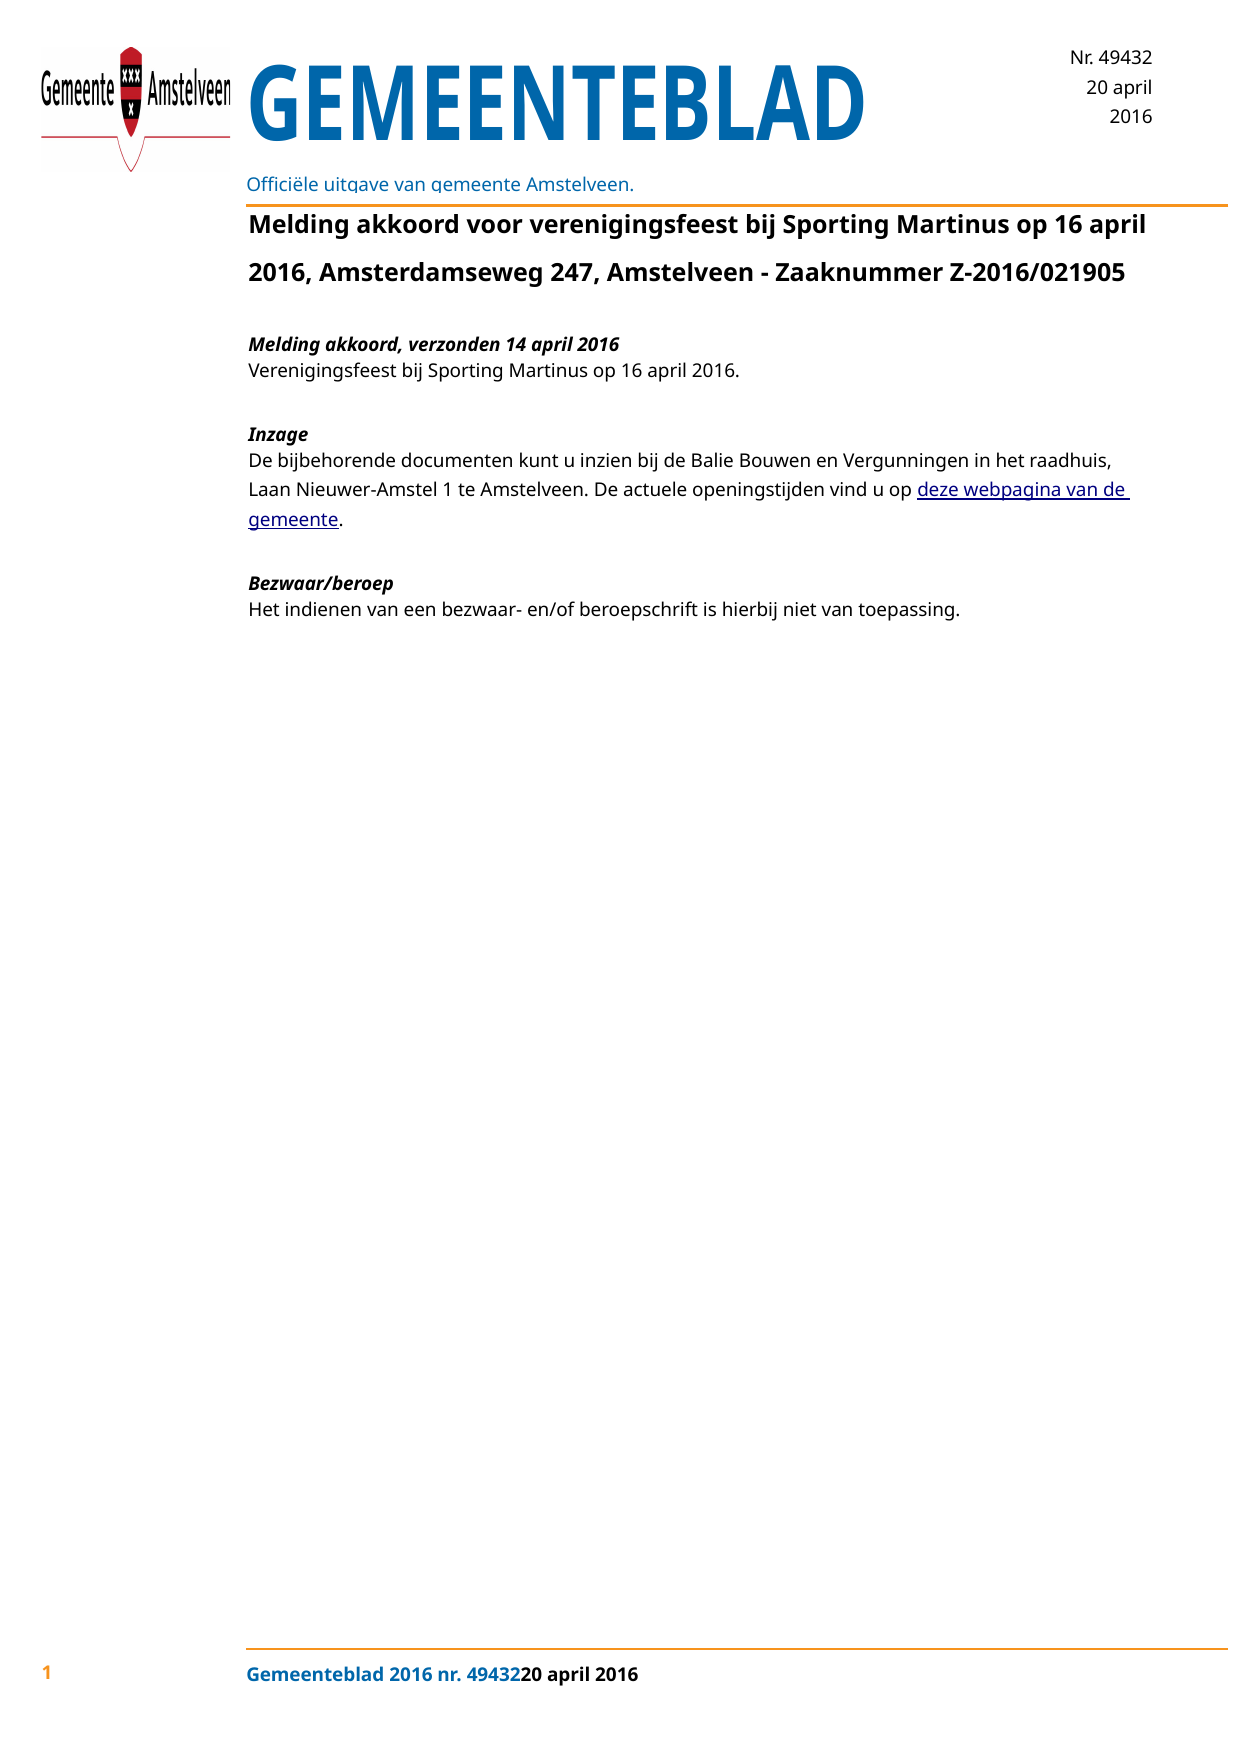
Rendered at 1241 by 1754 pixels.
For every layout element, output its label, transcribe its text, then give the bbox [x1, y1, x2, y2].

text De bijbehorende documenten kunt u inzien bij de Balie Bouwen en Vergunningen in het raadhuis, Laan Nieuwer-Amstel 1 te Amstelveen. De actuele openingstijden vind u op deze webpagina van de gemeente. [248, 447, 1152, 532]
text Inzage [248, 421, 1152, 447]
text Bezwaar/beroep [248, 570, 1152, 596]
picture [41, 47, 231, 172]
text Het indienen van een bezwaar- en/of beroepschrift is hierbij niet van toepassing. [248, 596, 1152, 621]
text Melding akkoord, verzonden 14 april 2016 [248, 331, 1152, 357]
text Verenigingsfeest bij Sporting Martinus op 16 april 2016. [248, 357, 1152, 383]
text Melding akkoord voor verenigingsfeest bij Sporting Martinus op 16 april 2016, Amsterdamseweg 247, Amstelveen - Zaaknummer Z-2016/021905 [248, 207, 1152, 288]
